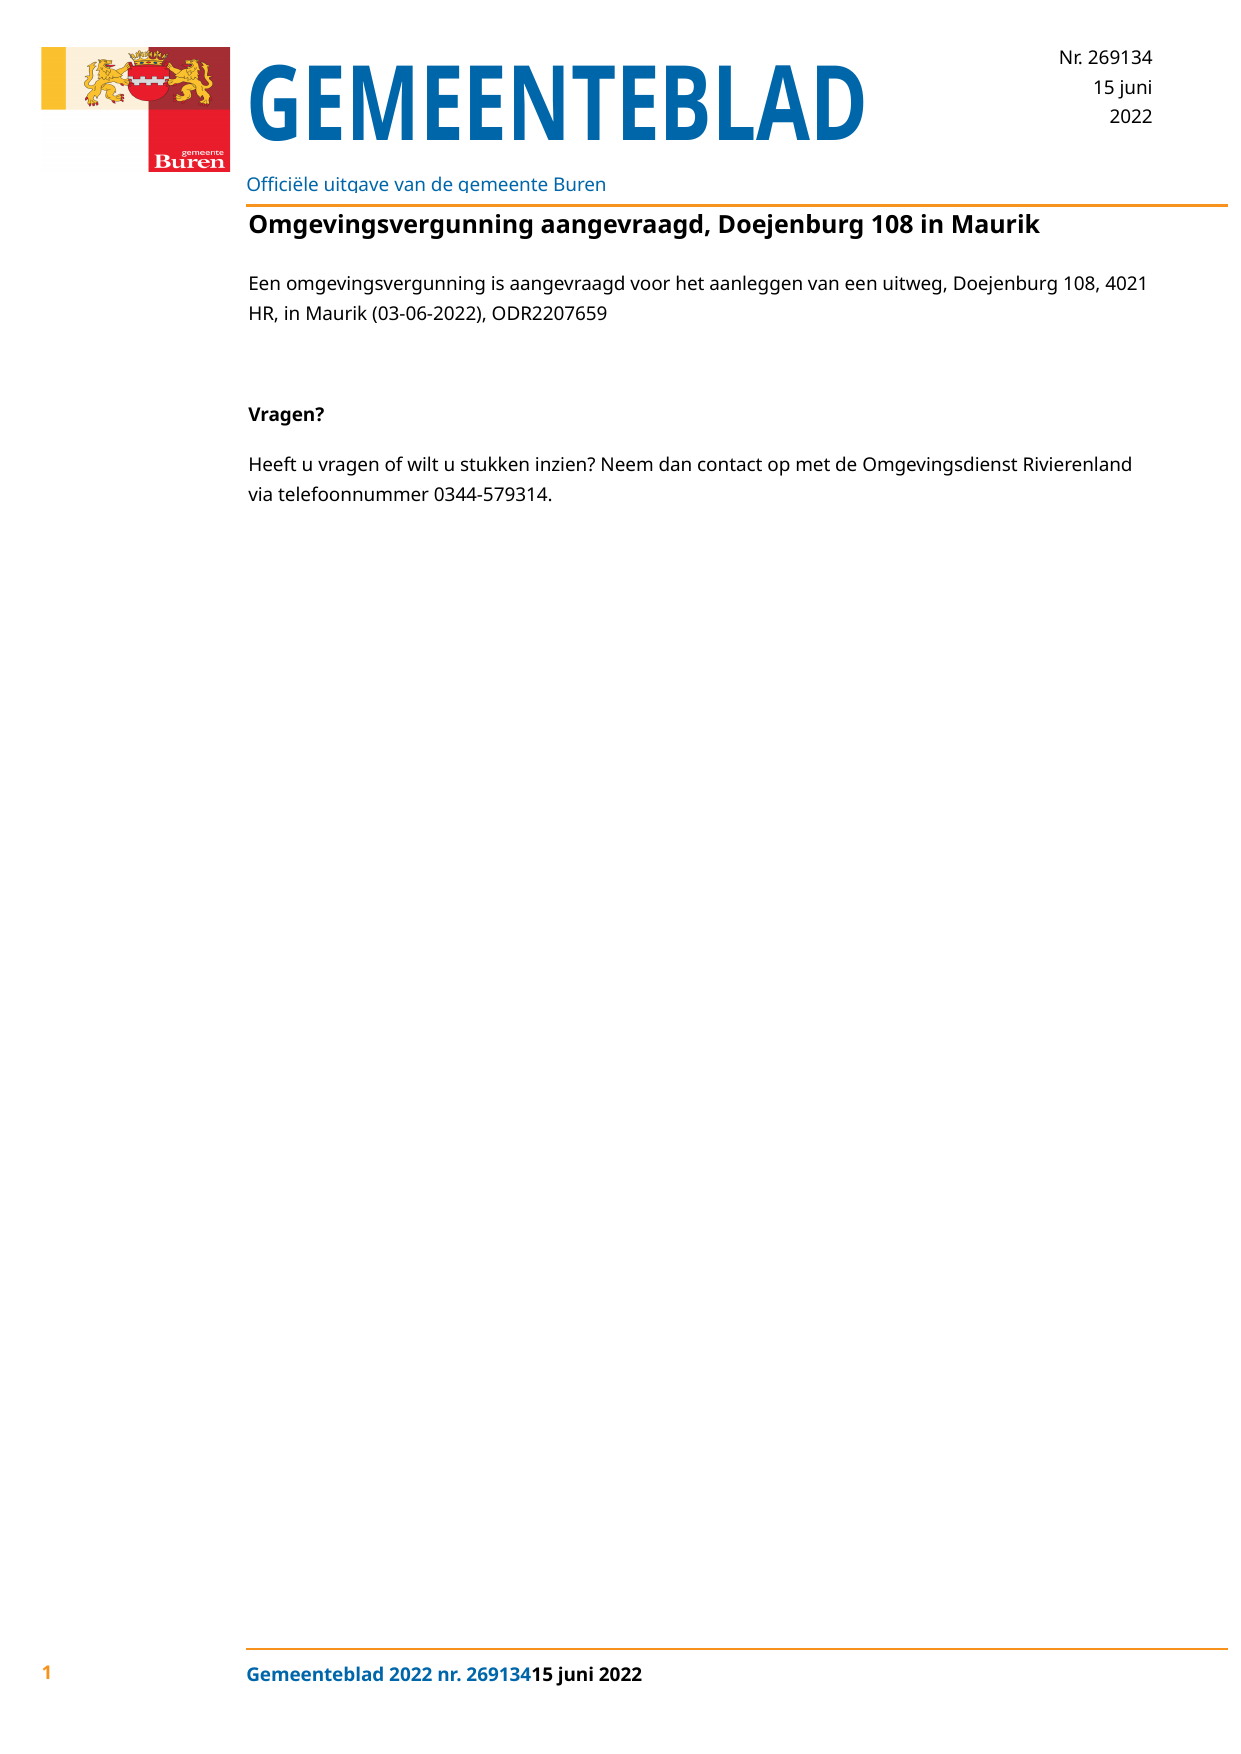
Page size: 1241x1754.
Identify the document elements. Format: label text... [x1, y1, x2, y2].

text Een omgevingsvergunning is aangevraagd voor het aanleggen van een uitweg, Doejenburg 108, 4021 HR, in Maurik (03-06-2022), ODR2207659 [248, 270, 1152, 326]
text Omgevingsvergunning aangevraagd, Doejenburg 108 in Maurik [248, 207, 1152, 241]
picture [41, 47, 231, 172]
text Vragen? [248, 401, 1152, 426]
text Heeft u vragen of wilt u stukken inzien? Neem dan contact op met de Omgevingsdienst Rivierenland via telefoonnummer 0344-579314. [248, 451, 1152, 506]
